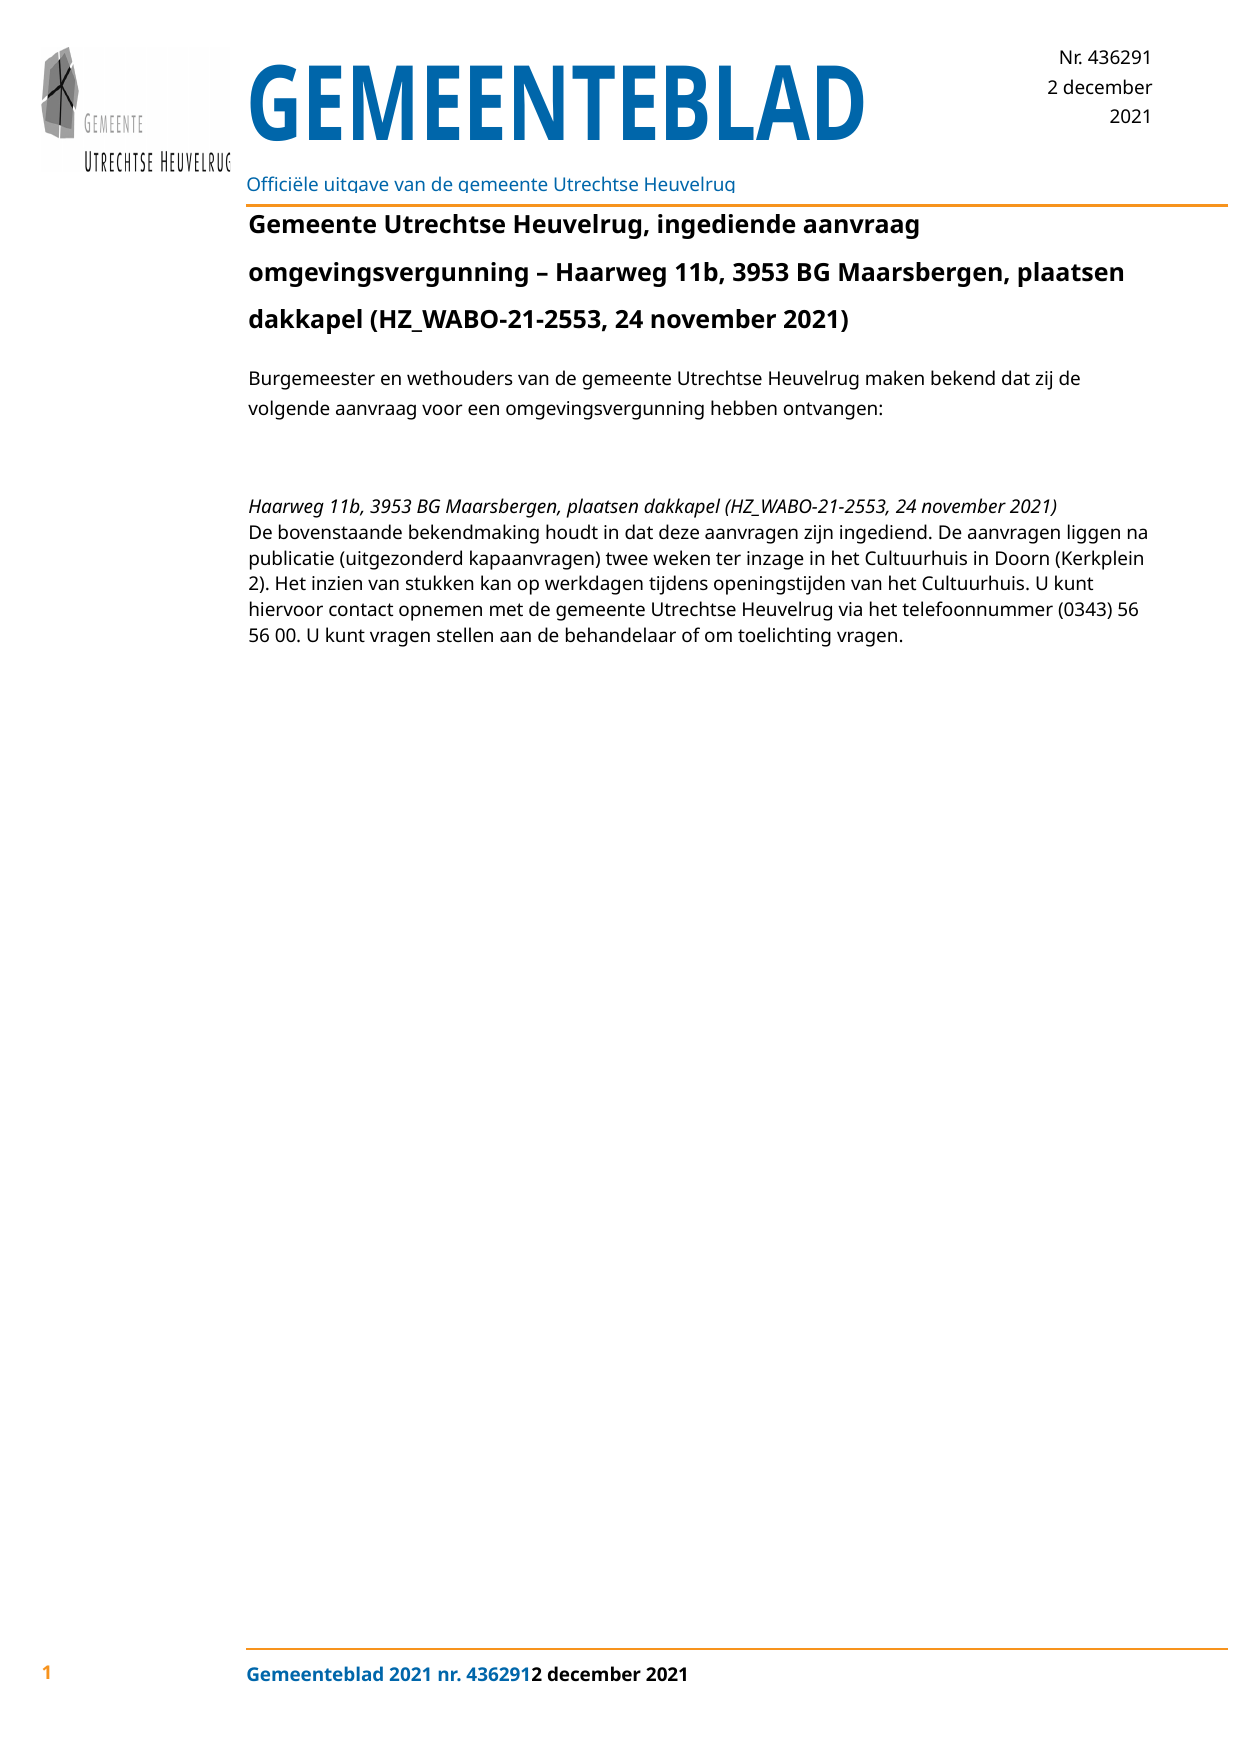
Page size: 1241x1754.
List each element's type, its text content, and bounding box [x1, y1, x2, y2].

text Haarweg 11b, 3953 BG Maarsbergen, plaatsen dakkapel (HZ_WABO-21-2553, 24 november 2021) [248, 493, 1152, 519]
text Gemeente Utrechtse Heuvelrug, ingediende aanvraag omgevingsvergunning – Haarweg 11b, 3953 BG Maarsbergen, plaatsen dakkapel (HZ_WABO-21-2553, 24 november 2021) [248, 207, 1152, 336]
text Burgemeester en wethouders van de gemeente Utrechtse Heuvelrug maken bekend dat zij de volgende aanvraag voor een omgevingsvergunning hebben ontvangen: [248, 366, 1152, 421]
text De bovenstaande bekendmaking houdt in dat deze aanvragen zijn ingediend. De aanvragen liggen na publicatie (uitgezonderd kapaanvragen) twee weken ter inzage in het Cultuurhuis in Doorn (Kerkplein 2). Het inzien van stukken kan op werkdagen tijdens openingstijden van het Cultuurhuis. U kunt hiervoor contact opnemen met de gemeente Utrechtse Heuvelrug via het telefoonnummer (0343) 56 56 00. U kunt vragen stellen aan de behandelaar of om toelichting vragen. [248, 519, 1152, 648]
picture [41, 47, 231, 172]
